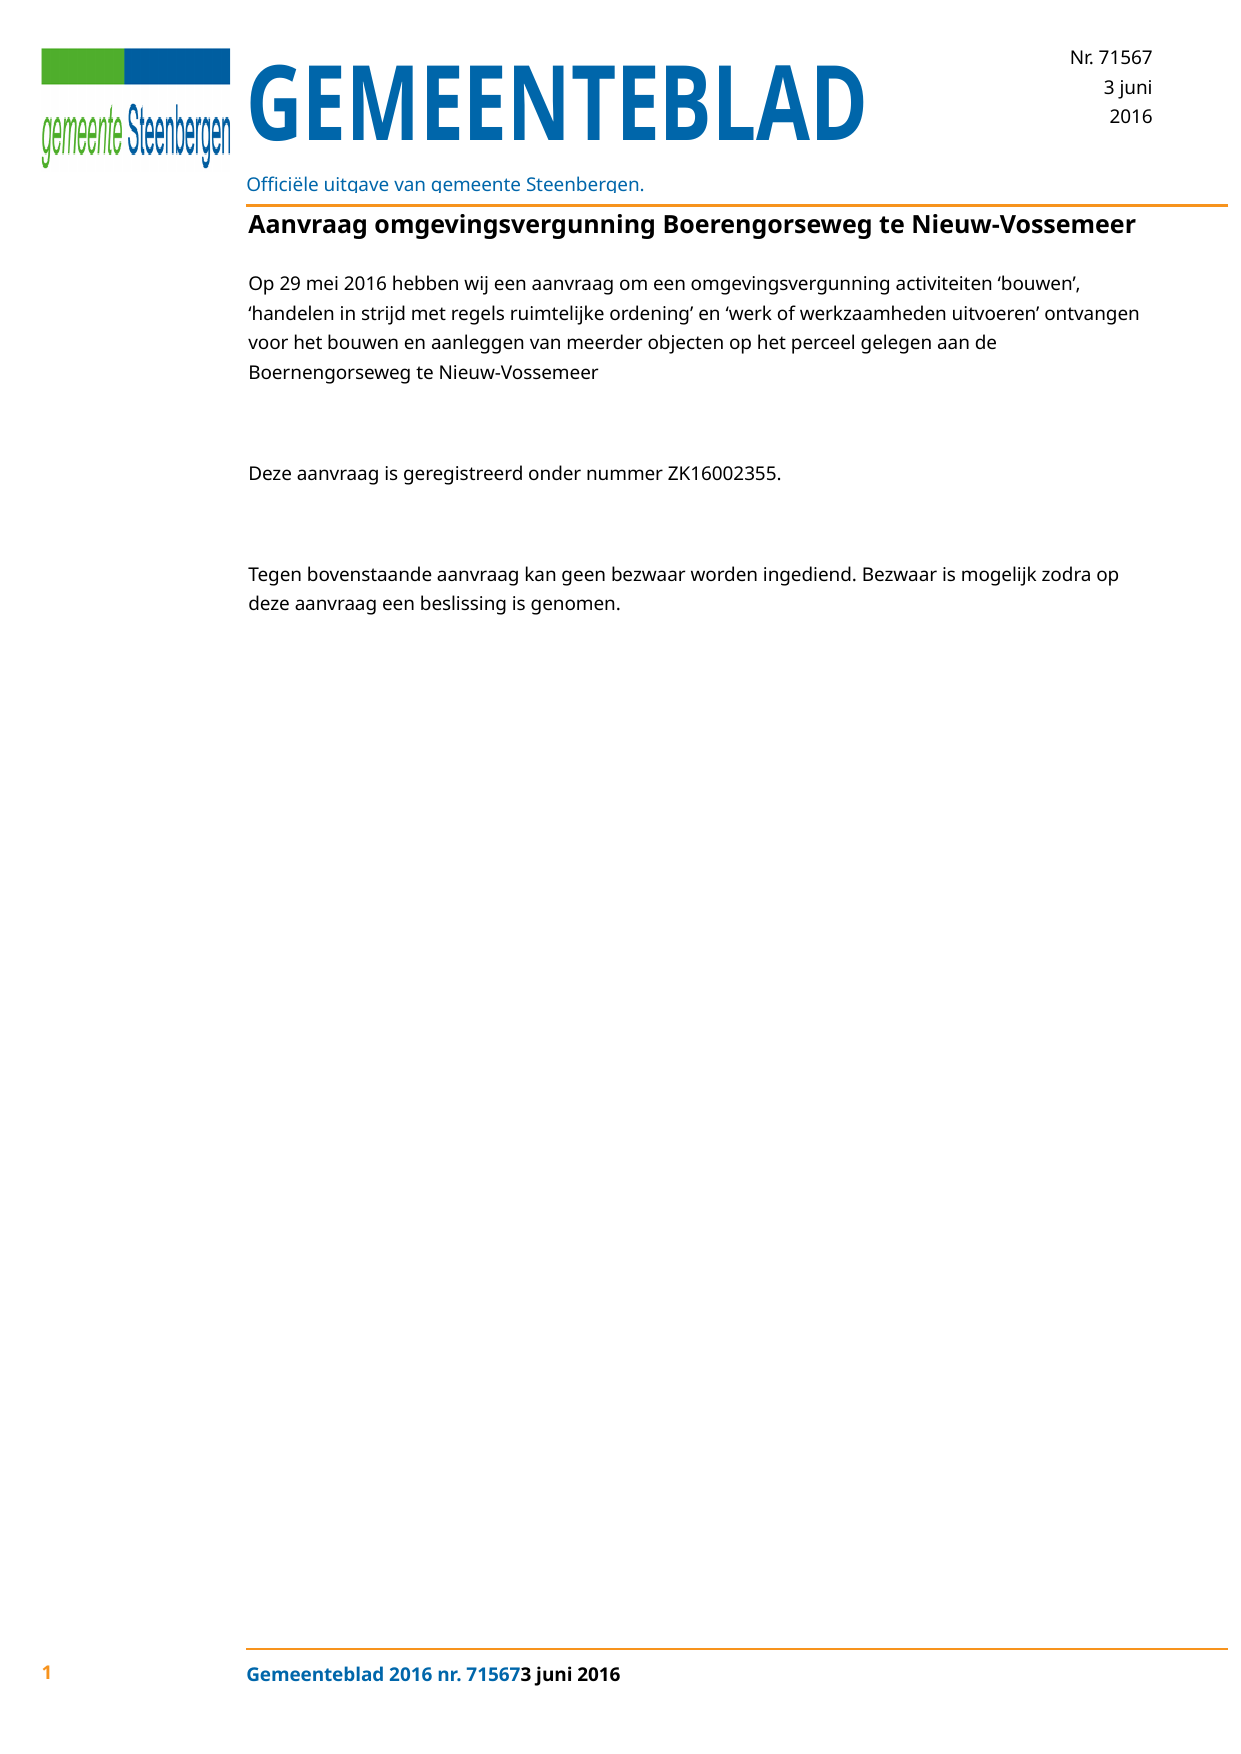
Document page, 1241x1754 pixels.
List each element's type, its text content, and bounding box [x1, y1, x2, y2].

picture [41, 47, 231, 172]
text Aanvraag omgevingsvergunning Boerengorseweg te Nieuw-Vossemeer [248, 207, 1152, 241]
text Tegen bovenstaande aanvraag kan geen bezwaar worden ingediend. Bezwaar is mogelijk zodra op deze aanvraag een beslissing is genomen. [248, 561, 1152, 616]
text Op 29 mei 2016 hebben wij een aanvraag om een omgevingsvergunning activiteiten ‘bouwen’, ‘handelen in strijd met regels ruimtelijke ordening’ en ‘werk of werkzaamheden uitvoeren’ ontvangen voor het bouwen en aanleggen van meerder objecten op het perceel gelegen aan de Boernengorseweg te Nieuw-Vossemeer [248, 270, 1152, 385]
text Deze aanvraag is geregistreerd onder nummer ZK16002355. [248, 460, 1152, 486]
